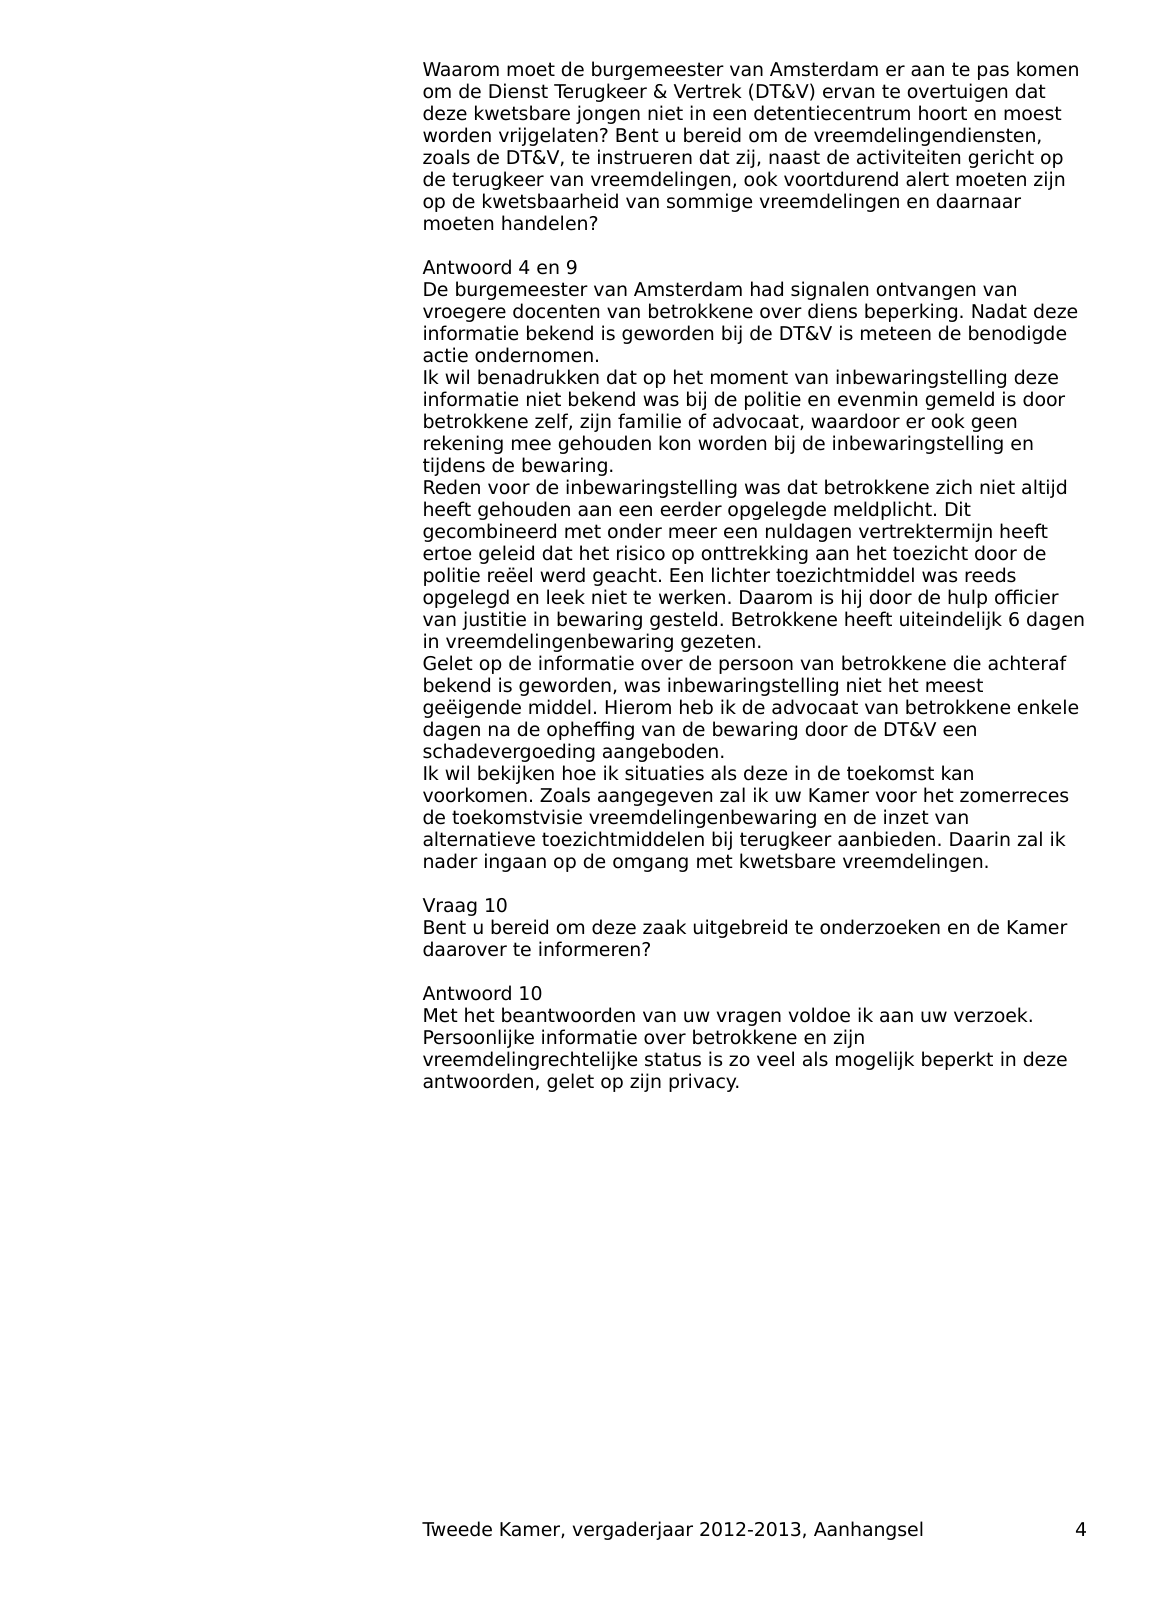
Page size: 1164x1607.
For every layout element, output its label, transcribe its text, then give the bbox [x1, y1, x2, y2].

text Ik wil bekijken hoe ik situaties als deze in de toekomst kan voorkomen. Zoals aangegeven zal ik uw Kamer voor het zomerreces de toekomstvisie vreemdelingenbewaring en de inzet van alternatieve toezichtmiddelen bij terugkeer aanbieden. Daarin zal ik nader ingaan op de omgang met kwetsbare vreemdelingen. [422, 763, 1087, 872]
text Met het beantwoorden van uw vragen voldoe ik aan uw verzoek. Persoonlijke informatie over betrokkene en zijn vreemdelingrechtelijke status is zo veel als mogelijk beperkt in deze antwoorden, gelet op zijn privacy. [422, 1005, 1087, 1093]
text Bent u bereid om deze zaak uitgebreid te onderzoeken en de Kamer daarover te informeren? [422, 917, 1087, 961]
text Ik wil benadrukken dat op het moment van inbewaringstelling deze informatie niet bekend was bij de politie en evenmin gemeld is door betrokkene zelf, zijn familie of advocaat, waardoor er ook geen rekening mee gehouden kon worden bij de inbewaringstelling en tijdens de bewaring. [422, 367, 1087, 477]
text Vraag 10 [422, 895, 1087, 917]
text Waarom moet de burgemeester van Amsterdam er aan te pas komen om de Dienst Terugkeer & Vertrek (DT&V) ervan te overtuigen dat deze kwetsbare jongen niet in een detentiecentrum hoort en moest worden vrijgelaten? Bent u bereid om de vreemdelingendiensten, zoals de DT&V, te instrueren dat zij, naast de activiteiten gericht op de terugkeer van vreemdelingen, ook voortdurend alert moeten zijn op de kwetsbaarheid van sommige vreemdelingen en daarnaar moeten handelen? [422, 59, 1087, 235]
text Antwoord 4 en 9 [422, 257, 1087, 279]
text De burgemeester van Amsterdam had signalen ontvangen van vroegere docenten van betrokkene over diens beperking. Nadat deze informatie bekend is geworden bij de DT&V is meteen de benodigde actie ondernomen. [422, 279, 1087, 367]
text Reden voor de inbewaringstelling was dat betrokkene zich niet altijd heeft gehouden aan een eerder opgelegde meldplicht. Dit gecombineerd met onder meer een nuldagen vertrektermijn heeft ertoe geleid dat het risico op onttrekking aan het toezicht door de politie reëel werd geacht. Een lichter toezichtmiddel was reeds opgelegd en leek niet te werken. Daarom is hij door de hulp officier van justitie in bewaring gesteld. Betrokkene heeft uiteindelijk 6 dagen in vreemdelingenbewaring gezeten. [422, 477, 1087, 653]
text Antwoord 10 [422, 983, 1087, 1005]
text Gelet op de informatie over de persoon van betrokkene die achteraf bekend is geworden, was inbewaringstelling niet het meest geëigende middel. Hierom heb ik de advocaat van betrokkene enkele dagen na de opheffing van de bewaring door de DT&V een schadevergoeding aangeboden. [422, 653, 1087, 763]
